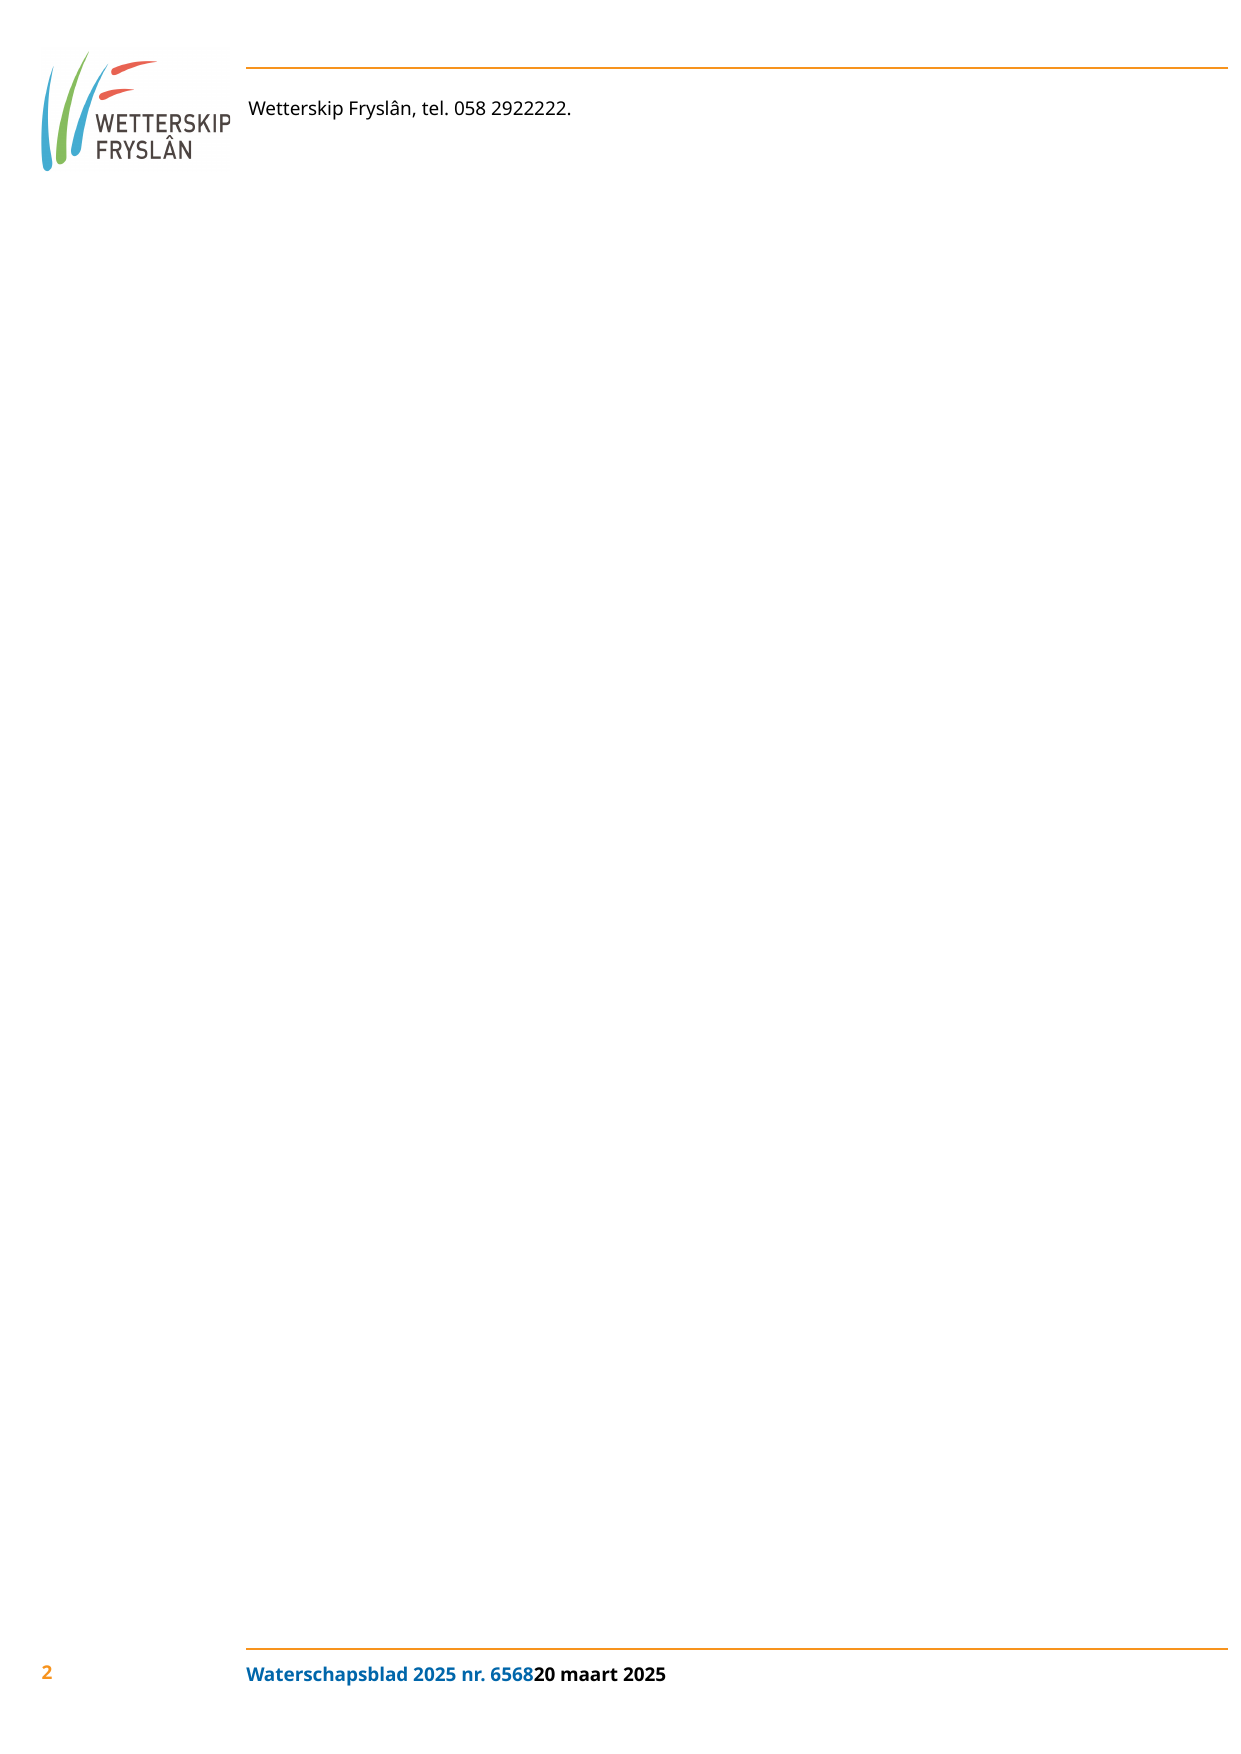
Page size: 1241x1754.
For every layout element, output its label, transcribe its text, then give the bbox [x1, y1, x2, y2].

picture [41, 47, 231, 172]
text Wetterskip Fryslân, tel. 058 2922222. [248, 95, 1152, 121]
